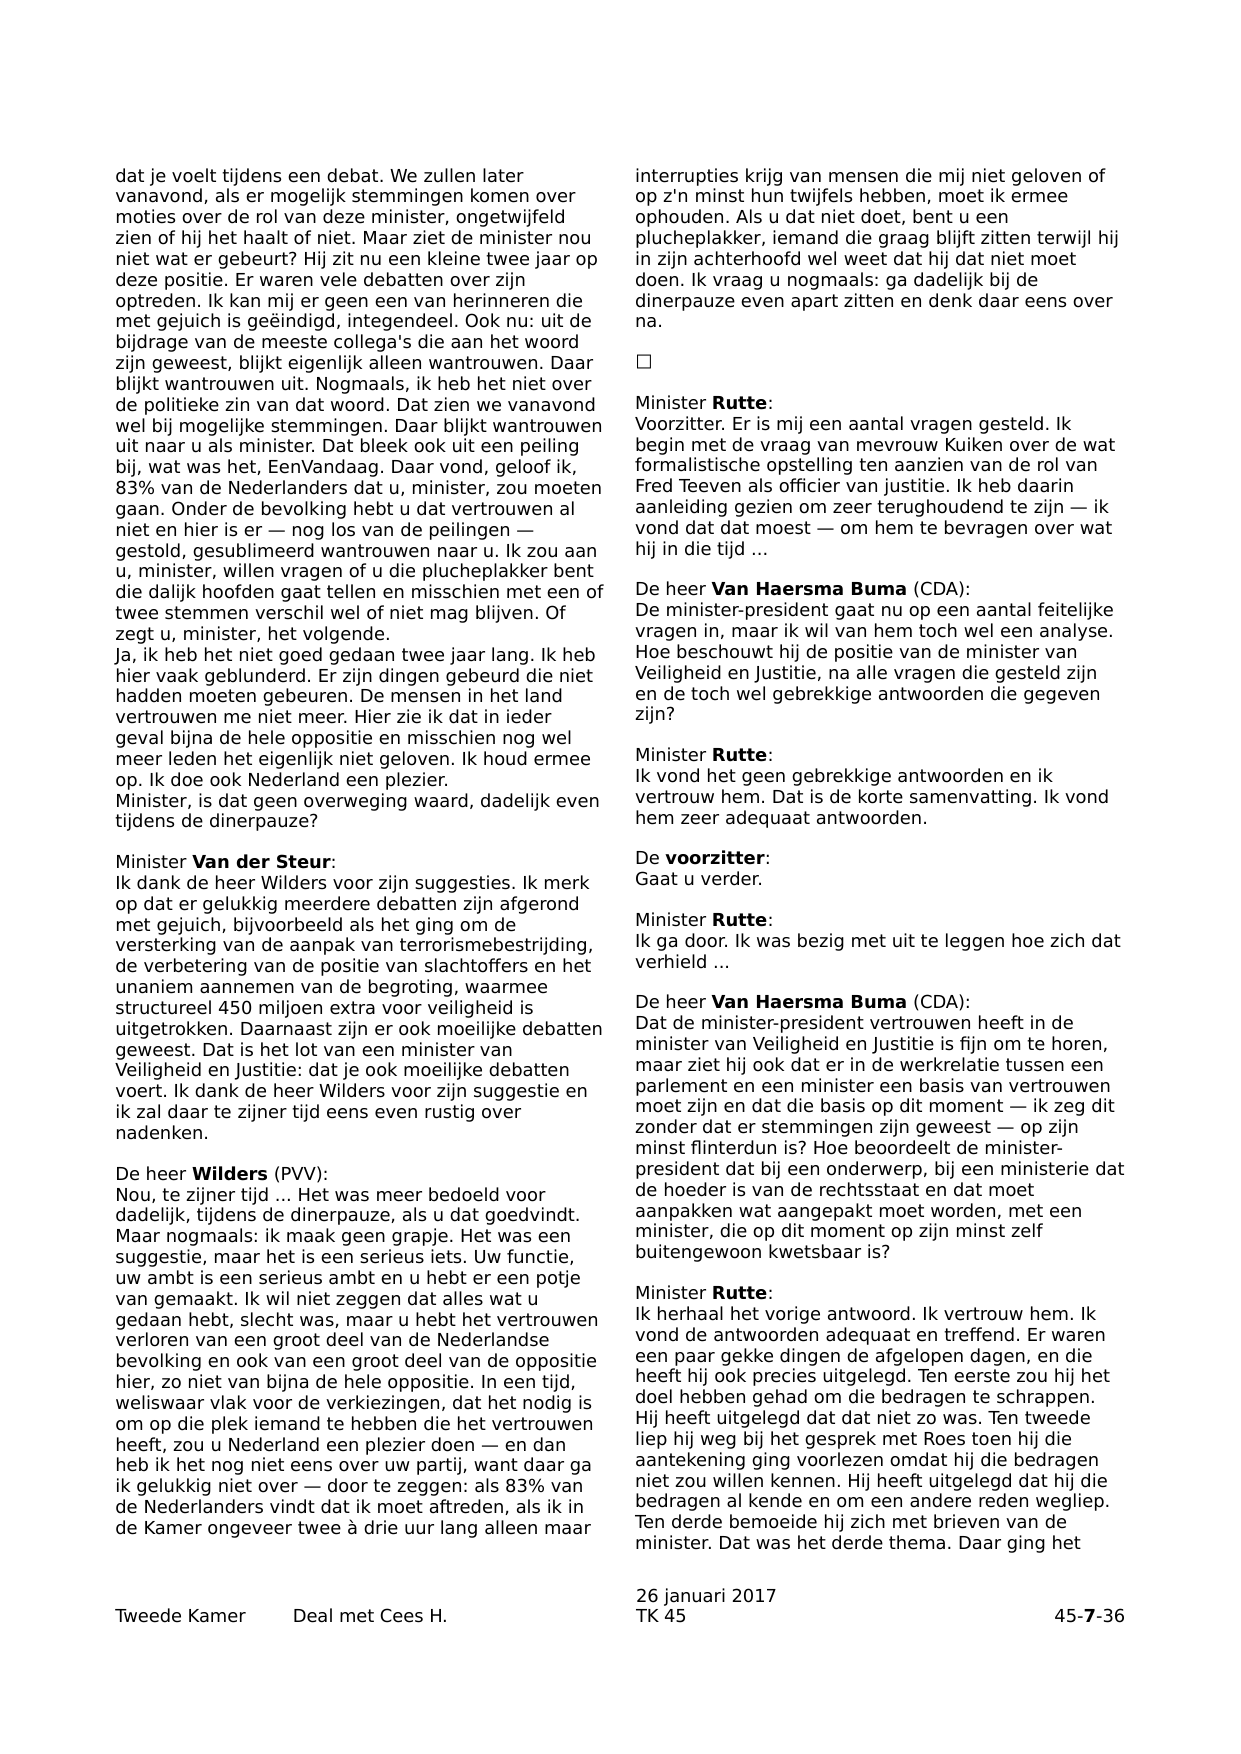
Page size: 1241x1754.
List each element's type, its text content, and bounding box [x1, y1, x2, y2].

text Minister Rutte: [635, 745, 1125, 766]
text Dat de minister-president vertrouwen heeft in de minister van Veiligheid en Justitie is fijn om te horen, maar ziet hij ook dat er in de werkrelatie tussen een parlement en een minister een basis van vertrouwen moet zijn en dat die basis op dit moment — ik zeg dit zonder dat er stemmingen zijn geweest — op zijn minst flinterdun is? Hoe beoordeelt de minister-president dat bij een onderwerp, bij een ministerie dat de hoeder is van de rechtsstaat en dat moet aanpakken wat aangepakt moet worden, met een minister, die op dit moment op zijn minst zelf buitengewoon kwetsbaar is? [635, 1013, 1125, 1263]
text Ik herhaal het vorige antwoord. Ik vertrouw hem. Ik vond de antwoorden adequaat en treffend. Er waren een paar gekke dingen de afgelopen dagen, en die heeft hij ook precies uitgelegd. Ten eerste zou hij het doel hebben gehad om die bedragen te schrappen. Hij heeft uitgelegd dat dat niet zo was. Ten tweede liep hij weg bij het gesprek met Roes toen hij die aantekening ging voorlezen omdat hij die bedragen niet zou willen kennen. Hij heeft uitgelegd dat hij die bedragen al kende en om een andere reden wegliep. Ten derde bemoeide hij zich met brieven van de minister. Dat was het derde thema. Daar ging het [635, 1304, 1125, 1554]
text Minister Rutte: [635, 910, 1125, 931]
text De minister-president gaat nu op een aantal feitelijke vragen in, maar ik wil van hem toch wel een analyse. Hoe beschouwt hij de positie van de minister van Veiligheid en Justitie, na alle vragen die gesteld zijn en de toch wel gebrekkige antwoorden die gegeven zijn? [635, 600, 1125, 725]
text Nou, te zijner tijd ... Het was meer bedoeld voor dadelijk, tijdens de dinerpauze, als u dat goedvindt. Maar nogmaals: ik maak geen grapje. Het was een suggestie, maar het is een serieus iets. Uw functie, uw ambt is een serieus ambt en u hebt er een potje van gemaakt. Ik wil niet zeggen dat alles wat u gedaan hebt, slecht was, maar u hebt het vertrouwen verloren van een groot deel van de Nederlandse bevolking en ook van een groot deel van de oppositie hier, zo niet van bijna de hele oppositie. In een tijd, weliswaar vlak voor de verkiezingen, dat het nodig is om op die plek iemand te hebben die het vertrouwen heeft, zou u Nederland een plezier doen — en dan heb ik het nog niet eens over uw partij, want daar ga ik gelukkig niet over — door te zeggen: als 83% van de Nederlanders vindt dat ik moet aftreden, als ik in de Kamer ongeveer twee à drie uur lang alleen maar [115, 1184, 605, 1538]
text interrupties krijg van mensen die mij niet geloven of op z'n minst hun twijfels hebben, moet ik ermee ophouden. Als u dat niet doet, bent u een plucheplakker, iemand die graag blijft zitten terwijl hij in zijn achterhoofd wel weet dat hij dat niet moet doen. Ik vraag u nogmaals: ga dadelijk bij de dinerpauze even apart zitten en denk daar eens over na. [635, 165, 1125, 332]
text Ja, ik heb het niet goed gedaan twee jaar lang. Ik heb hier vaak geblunderd. Er zijn dingen gebeurd die niet hadden moeten gebeuren. De mensen in het land vertrouwen me niet meer. Hier zie ik dat in ieder geval bijna de hele oppositie en misschien nog wel meer leden het eigenlijk niet geloven. Ik houd ermee op. Ik doe ook Nederland een plezier. [115, 644, 605, 790]
text De heer Van Haersma Buma (CDA): [635, 579, 1125, 600]
text Minister Rutte: [635, 1283, 1125, 1304]
text De voorzitter: [635, 848, 1125, 869]
text dat je voelt tijdens een debat. We zullen later vanavond, als er mogelijk stemmingen komen over moties over de rol van deze minister, ongetwijfeld zien of hij het haalt of niet. Maar ziet de minister nou niet wat er gebeurt? Hij zit nu een kleine twee jaar op deze positie. Er waren vele debatten over zijn optreden. Ik kan mij er geen een van herinneren die met gejuich is geëindigd, integendeel. Ook nu: uit de bijdrage van de meeste collega's die aan het woord zijn geweest, blijkt eigenlijk alleen wantrouwen. Daar blijkt wantrouwen uit. Nogmaals, ik heb het niet over de politieke zin van dat woord. Dat zien we vanavond wel bij mogelijke stemmingen. Daar blijkt wantrouwen uit naar u als minister. Dat bleek ook uit een peiling bij, wat was het, EenVandaag. Daar vond, geloof ik, 83% van de Nederlanders dat u, minister, zou moeten gaan. Onder de bevolking hebt u dat vertrouwen al niet en hier is er — nog los van de peilingen — gestold, gesublimeerd wantrouwen naar u. Ik zou aan u, minister, willen vragen of u die plucheplakker bent die dalijk hoofden gaat tellen en misschien met een of twee stemmen verschil wel of niet mag blijven. Of zegt u, minister, het volgende. [115, 165, 605, 644]
text Minister, is dat geen overweging waard, dadelijk even tijdens de dinerpauze? [115, 790, 605, 832]
text De heer Wilders (PVV): [115, 1163, 605, 1184]
text ⬜ [635, 352, 1125, 373]
text Minister Van der Steur: [115, 852, 605, 873]
text Ik ga door. Ik was bezig met uit te leggen hoe zich dat verhield ... [635, 931, 1125, 972]
text De heer Van Haersma Buma (CDA): [635, 992, 1125, 1013]
text Ik dank de heer Wilders voor zijn suggesties. Ik merk op dat er gelukkig meerdere debatten zijn afgerond met gejuich, bijvoorbeeld als het ging om de versterking van de aanpak van terrorismebestrijding, de verbetering van de positie van slachtoffers en het unaniem aannemen van de begroting, waarmee structureel 450 miljoen extra voor veiligheid is uitgetrokken. Daarnaast zijn er ook moeilijke debatten geweest. Dat is het lot van een minister van Veiligheid en Justitie: dat je ook moeilijke debatten voert. Ik dank de heer Wilders voor zijn suggestie en ik zal daar te zijner tijd eens even rustig over nadenken. [115, 873, 605, 1143]
text Gaat u verder. [635, 869, 1125, 890]
text Minister Rutte: [635, 393, 1125, 413]
text Ik vond het geen gebrekkige antwoorden en ik vertrouw hem. Dat is de korte samenvatting. Ik vond hem zeer adequaat antwoorden. [635, 766, 1125, 828]
text Voorzitter. Er is mij een aantal vragen gesteld. Ik begin met de vraag van mevrouw Kuiken over de wat formalistische opstelling ten aanzien van de rol van Fred Teeven als officier van justitie. Ik heb daarin aanleiding gezien om zeer terughoudend te zijn — ik vond dat dat moest — om hem te bevragen over wat hij in die tijd ... [635, 413, 1125, 559]
